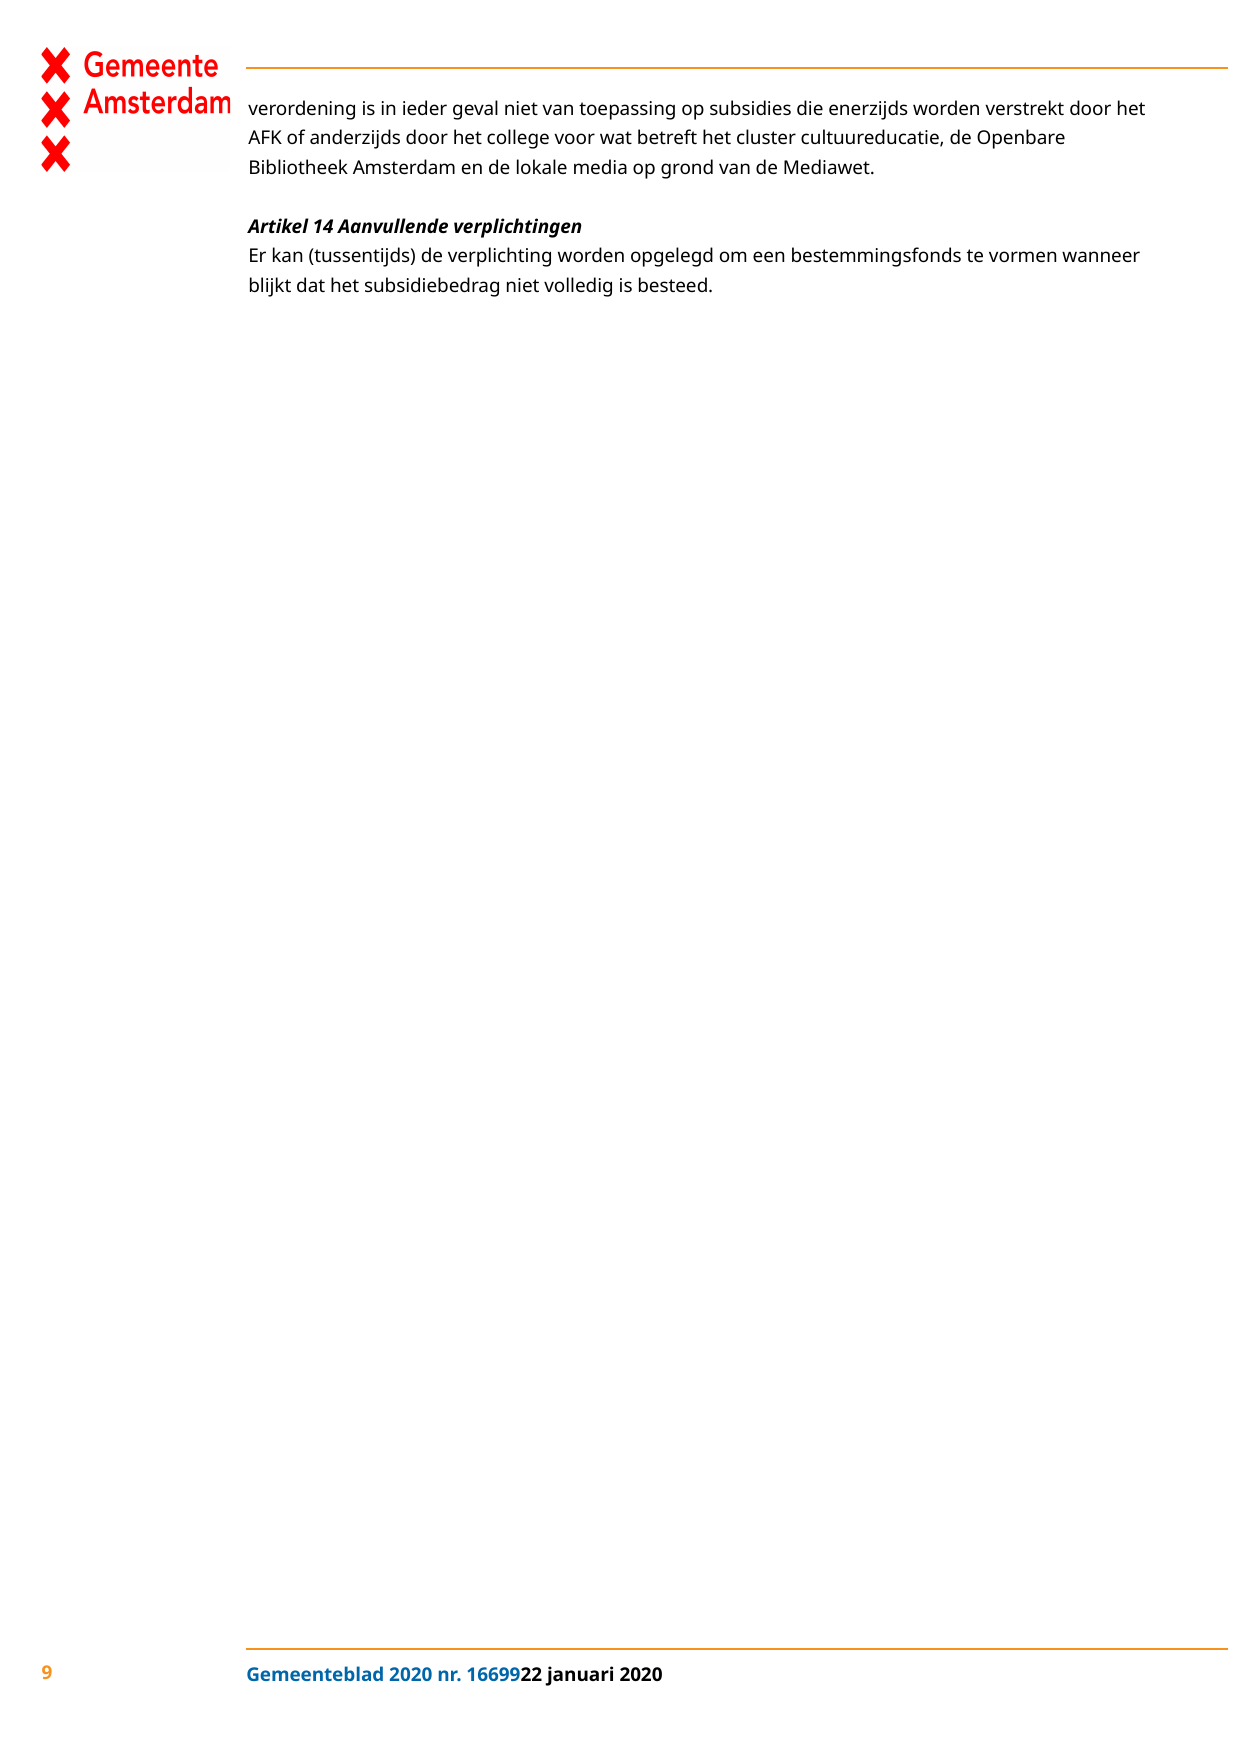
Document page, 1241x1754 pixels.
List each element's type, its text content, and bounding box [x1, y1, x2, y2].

text verordening is in ieder geval niet van toepassing op subsidies die enerzijds worden verstrekt door het AFK of anderzijds door het college voor wat betreft het cluster cultuureducatie, de Openbare Bibliotheek Amsterdam en de lokale media op grond van de Mediawet. [248, 95, 1152, 180]
text Artikel 14 Aanvullende verplichtingen [248, 213, 1152, 239]
text Er kan (tussentijds) de verplichting worden opgelegd om een bestemmingsfonds te vormen wanneer blijkt dat het subsidiebedrag niet volledig is besteed. [248, 243, 1152, 298]
picture [41, 47, 231, 172]
